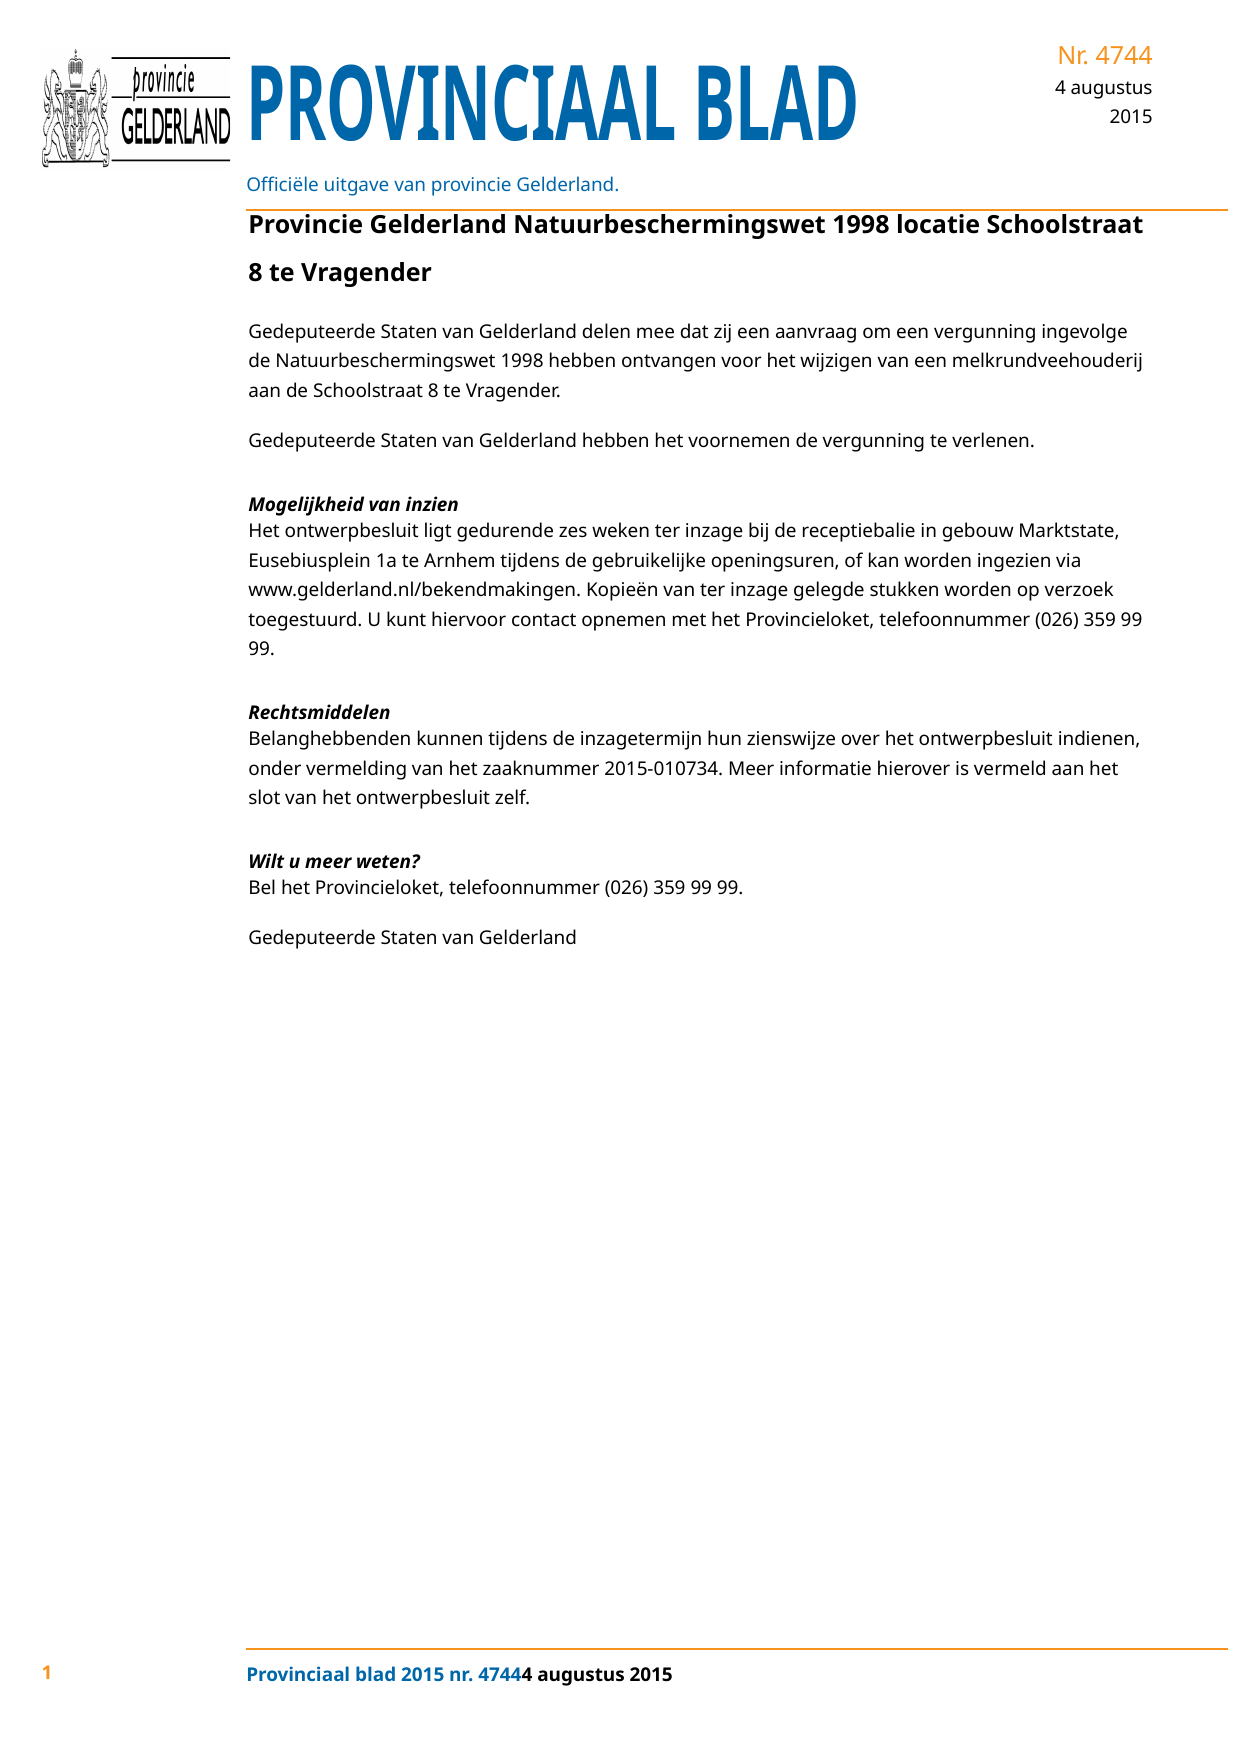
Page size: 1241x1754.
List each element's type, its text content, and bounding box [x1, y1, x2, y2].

text Gedeputeerde Staten van Gelderland hebben het voornemen de vergunning te verlenen. [248, 427, 1152, 453]
text Rechtsmiddelen [248, 699, 1152, 725]
text Provincie Gelderland Natuurbeschermingswet 1998 locatie Schoolstraat 8 te Vragender [248, 211, 1152, 288]
text Gedeputeerde Staten van Gelderland [248, 924, 1152, 950]
text Gedeputeerde Staten van Gelderland delen mee dat zij een aanvraag om een vergunning ingevolge de Natuurbeschermingswet 1998 hebben ontvangen voor het wijzigen van een melkrundveehouderij aan de Schoolstraat 8 te Vragender. [248, 318, 1152, 403]
text Wilt u meer weten? [248, 848, 1152, 874]
picture [41, 47, 231, 172]
text Belanghebbenden kunnen tijdens de inzagetermijn hun zienswijze over het ontwerpbesluit indienen, onder vermelding van het zaaknummer 2015-010734. Meer informatie hierover is vermeld aan het slot van het ontwerpbesluit zelf. [248, 725, 1152, 810]
text Het ontwerpbesluit ligt gedurende zes weken ter inzage bij de receptiebalie in gebouw Marktstate, Eusebiusplein 1a te Arnhem tijdens de gebruikelijke openingsuren, of kan worden ingezien via www.gelderland.nl/bekendmakingen. Kopieën van ter inzage gelegde stukken worden op verzoek toegestuurd. U kunt hiervoor contact opnemen met het Provincieloket, telefoonnummer (026) 359 99 99. [248, 517, 1152, 661]
text Mogelijkheid van inzien [248, 491, 1152, 517]
text Bel het Provincieloket, telefoonnummer (026) 359 99 99. [248, 874, 1152, 900]
